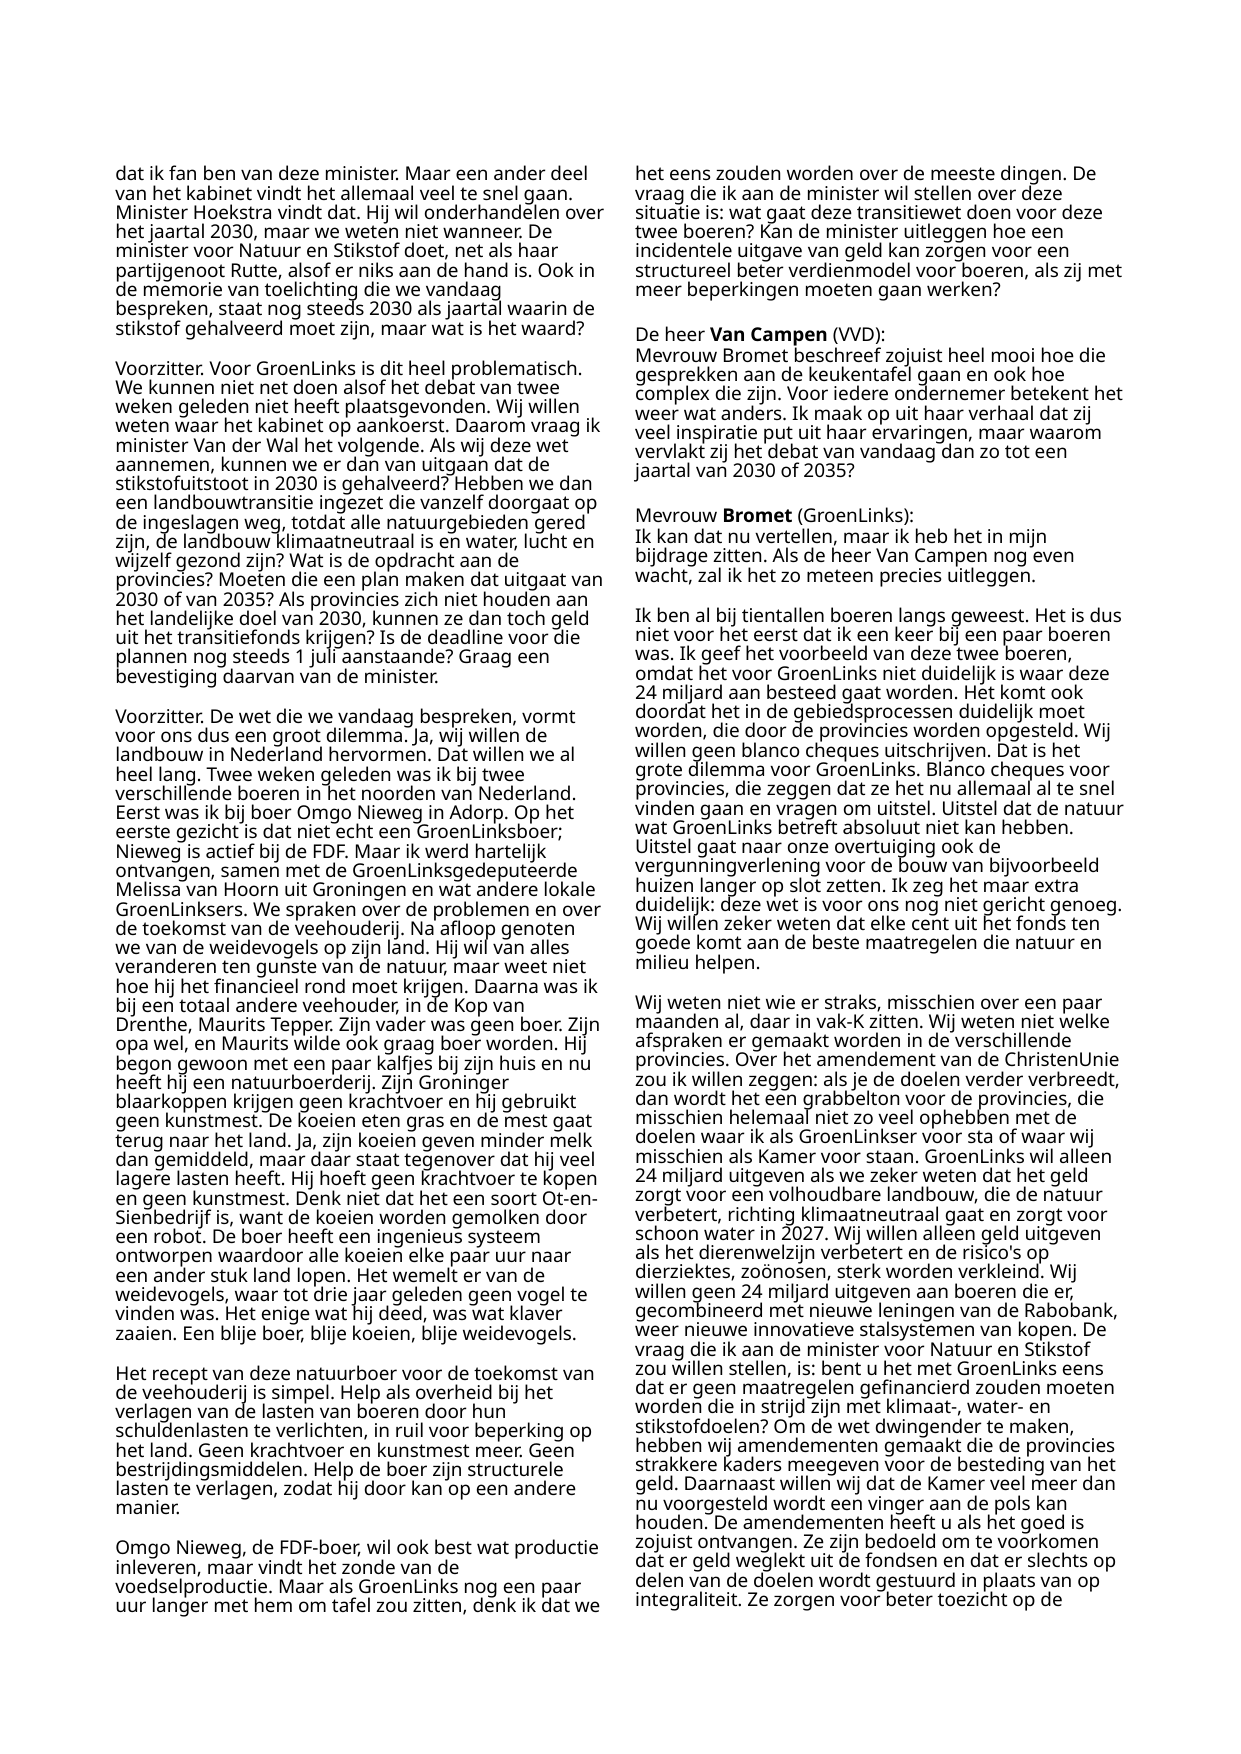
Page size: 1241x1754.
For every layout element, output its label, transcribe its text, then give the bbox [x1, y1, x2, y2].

text Ik kan dat nu vertellen, maar ik heb het in mijn bijdrage zitten. Als de heer Van Campen nog even wacht, zal ik het zo meteen precies uitleggen. [635, 528, 1125, 586]
text Wij weten niet wie er straks, misschien over een paar maanden al, daar in vak-K zitten. Wij weten niet welke afspraken er gemaakt worden in de verschillende provincies. Over het amendement van de ChristenUnie zou ik willen zeggen: als je de doelen verder verbreedt, dan wordt het een grabbelton voor de provincies, die misschien helemaal niet zo veel ophebben met de doelen waar ik als GroenLinkser voor sta of waar wij misschien als Kamer voor staan. GroenLinks wil alleen 24 miljard uitgeven als we zeker weten dat het geld zorgt voor een volhoudbare landbouw, die de natuur verbetert, richting klimaatneutraal gaat en zorgt voor schoon water in 2027. Wij willen alleen geld uitgeven als het dierenwelzijn verbetert en de risico's op dierziektes, zoönosen, sterk worden verkleind. Wij willen geen 24 miljard uitgeven aan boeren die er, gecombineerd met nieuwe leningen van de Rabobank, weer nieuwe innovatieve stalsystemen van kopen. De vraag die ik aan de minister voor Natuur en Stikstof zou willen stellen, is: bent u het met GroenLinks eens dat er geen maatregelen gefinancierd zouden moeten worden die in strijd zijn met klimaat-, water- en stikstofdoelen? Om de wet dwingender te maken, hebben wij amendementen gemaakt die de provincies strakkere kaders meegeven voor de besteding van het geld. Daarnaast willen wij dat de Kamer veel meer dan nu voorgesteld wordt een vinger aan de pols kan houden. De amendementen heeft u als het goed is zojuist ontvangen. Ze zijn bedoeld om te voorkomen dat er geld weglekt uit de fondsen en dat er slechts op delen van de doelen wordt gestuurd in plaats van op integraliteit. Ze zorgen voor beter toezicht op de [635, 994, 1125, 1610]
text Ik ben al bij tientallen boeren langs geweest. Het is dus niet voor het eerst dat ik een keer bij een paar boeren was. Ik geef het voorbeeld van deze twee boeren, omdat het voor GroenLinks niet duidelijk is waar deze 24 miljard aan besteed gaat worden. Het komt ook doordat het in de gebiedsprocessen duidelijk moet worden, die door de provincies worden opgesteld. Wij willen geen blanco cheques uitschrijven. Dat is het grote dilemma voor GroenLinks. Blanco cheques voor provincies, die zeggen dat ze het nu allemaal al te snel vinden gaan en vragen om uitstel. Uitstel dat de natuur wat GroenLinks betreft absoluut niet kan hebben. Uitstel gaat naar onze overtuiging ook de vergunningverlening voor de bouw van bijvoorbeeld huizen langer op slot zetten. Ik zeg het maar extra duidelijk: deze wet is voor ons nog niet gericht genoeg. Wij willen zeker weten dat elke cent uit het fonds ten goede komt aan de beste maatregelen die natuur en milieu helpen. [635, 607, 1125, 973]
text Voorzitter. Voor GroenLinks is dit heel problematisch. We kunnen niet net doen alsof het debat van twee weken geleden niet heeft plaatsgevonden. Wij willen weten waar het kabinet op aankoerst. Daarom vraag ik minister Van der Wal het volgende. Als wij deze wet aannemen, kunnen we er dan van uitgaan dat de stikstofuitstoot in 2030 is gehalveerd? Hebben we dan een landbouwtransitie ingezet die vanzelf doorgaat op de ingeslagen weg, totdat alle natuurgebieden gered zijn, de landbouw klimaatneutraal is en water, lucht en wijzelf gezond zijn? Wat is de opdracht aan de provincies? Moeten die een plan maken dat uitgaat van 2030 of van 2035? Als provincies zich niet houden aan het landelijke doel van 2030, kunnen ze dan toch geld uit het transitiefonds krijgen? Is de deadline voor die plannen nog steeds 1 juli aanstaande? Graag een bevestiging daarvan van de minister. [115, 359, 605, 687]
text Mevrouw Bromet (GroenLinks): [635, 502, 1125, 528]
text dat ik fan ben van deze minister. Maar een ander deel van het kabinet vindt het allemaal veel te snel gaan. Minister Hoekstra vindt dat. Hij wil onderhandelen over het jaartal 2030, maar we weten niet wanneer. De minister voor Natuur en Stikstof doet, net als haar partijgenoot Rutte, alsof er niks aan de hand is. Ook in de memorie van toelichting die we vandaag bespreken, staat nog steeds 2030 als jaartal waarin de stikstof gehalveerd moet zijn, maar wat is het waard? [115, 165, 605, 339]
text Voorzitter. De wet die we vandaag bespreken, vormt voor ons dus een groot dilemma. Ja, wij willen de landbouw in Nederland hervormen. Dat willen we al heel lang. Twee weken geleden was ik bij twee verschillende boeren in het noorden van Nederland. Eerst was ik bij boer Omgo Nieweg in Adorp. Op het eerste gezicht is dat niet echt een GroenLinksboer; Nieweg is actief bij de FDF. Maar ik werd hartelijk ontvangen, samen met de GroenLinksgedeputeerde Melissa van Hoorn uit Groningen en wat andere lokale GroenLinksers. We spraken over de problemen en over de toekomst van de veehouderij. Na afloop genoten we van de weidevogels op zijn land. Hij wil van alles veranderen ten gunste van de natuur, maar weet niet hoe hij het financieel rond moet krijgen. Daarna was ik bij een totaal andere veehouder, in de Kop van Drenthe, Maurits Tepper. Zijn vader was geen boer. Zijn opa wel, en Maurits wilde ook graag boer worden. Hij begon gewoon met een paar kalfjes bij zijn huis en nu heeft hij een natuurboerderij. Zijn Groninger blaarkoppen krijgen geen krachtvoer en hij gebruikt geen kunstmest. De koeien eten gras en de mest gaat terug naar het land. Ja, zijn koeien geven minder melk dan gemiddeld, maar daar staat tegenover dat hij veel lagere lasten heeft. Hij hoeft geen krachtvoer te kopen en geen kunstmest. Denk niet dat het een soort Ot-en-Sienbedrijf is, want de koeien worden gemolken door een robot. De boer heeft een ingenieus systeem ontworpen waardoor alle koeien elke paar uur naar een ander stuk land lopen. Het wemelt er van de weidevogels, waar tot drie jaar geleden geen vogel te vinden was. Het enige wat hij deed, was wat klaver zaaien. Een blije boer, blije koeien, blije weidevogels. [115, 708, 605, 1344]
text Mevrouw Bromet beschreef zojuist heel mooi hoe die gesprekken aan de keukentafel gaan en ook hoe complex die zijn. Voor iedere ondernemer betekent het weer wat anders. Ik maak op uit haar verhaal dat zij veel inspiratie put uit haar ervaringen, maar waarom vervlakt zij het debat van vandaag dan zo tot een jaartal van 2030 of 2035? [635, 347, 1125, 482]
text Het recept van deze natuurboer voor de toekomst van de veehouderij is simpel. Help als overheid bij het verlagen van de lasten van boeren door hun schuldenlasten te verlichten, in ruil voor beperking op het land. Geen krachtvoer en kunstmest meer. Geen bestrijdingsmiddelen. Help de boer zijn structurele lasten te verlagen, zodat hij door kan op een andere manier. [115, 1364, 605, 1519]
text het eens zouden worden over de meeste dingen. De vraag die ik aan de minister wil stellen over deze situatie is: wat gaat deze transitiewet doen voor deze twee boeren? Kan de minister uitleggen hoe een incidentele uitgave van geld kan zorgen voor een structureel beter verdienmodel voor boeren, als zij met meer beperkingen moeten gaan werken? [635, 165, 1125, 300]
text Omgo Nieweg, de FDF-boer, wil ook best wat productie inleveren, maar vindt het zonde van de voedselproductie. Maar als GroenLinks nog een paar uur langer met hem om tafel zou zitten, denk ik dat we [115, 1539, 605, 1616]
text De heer Van Campen (VVD): [635, 321, 1125, 347]
